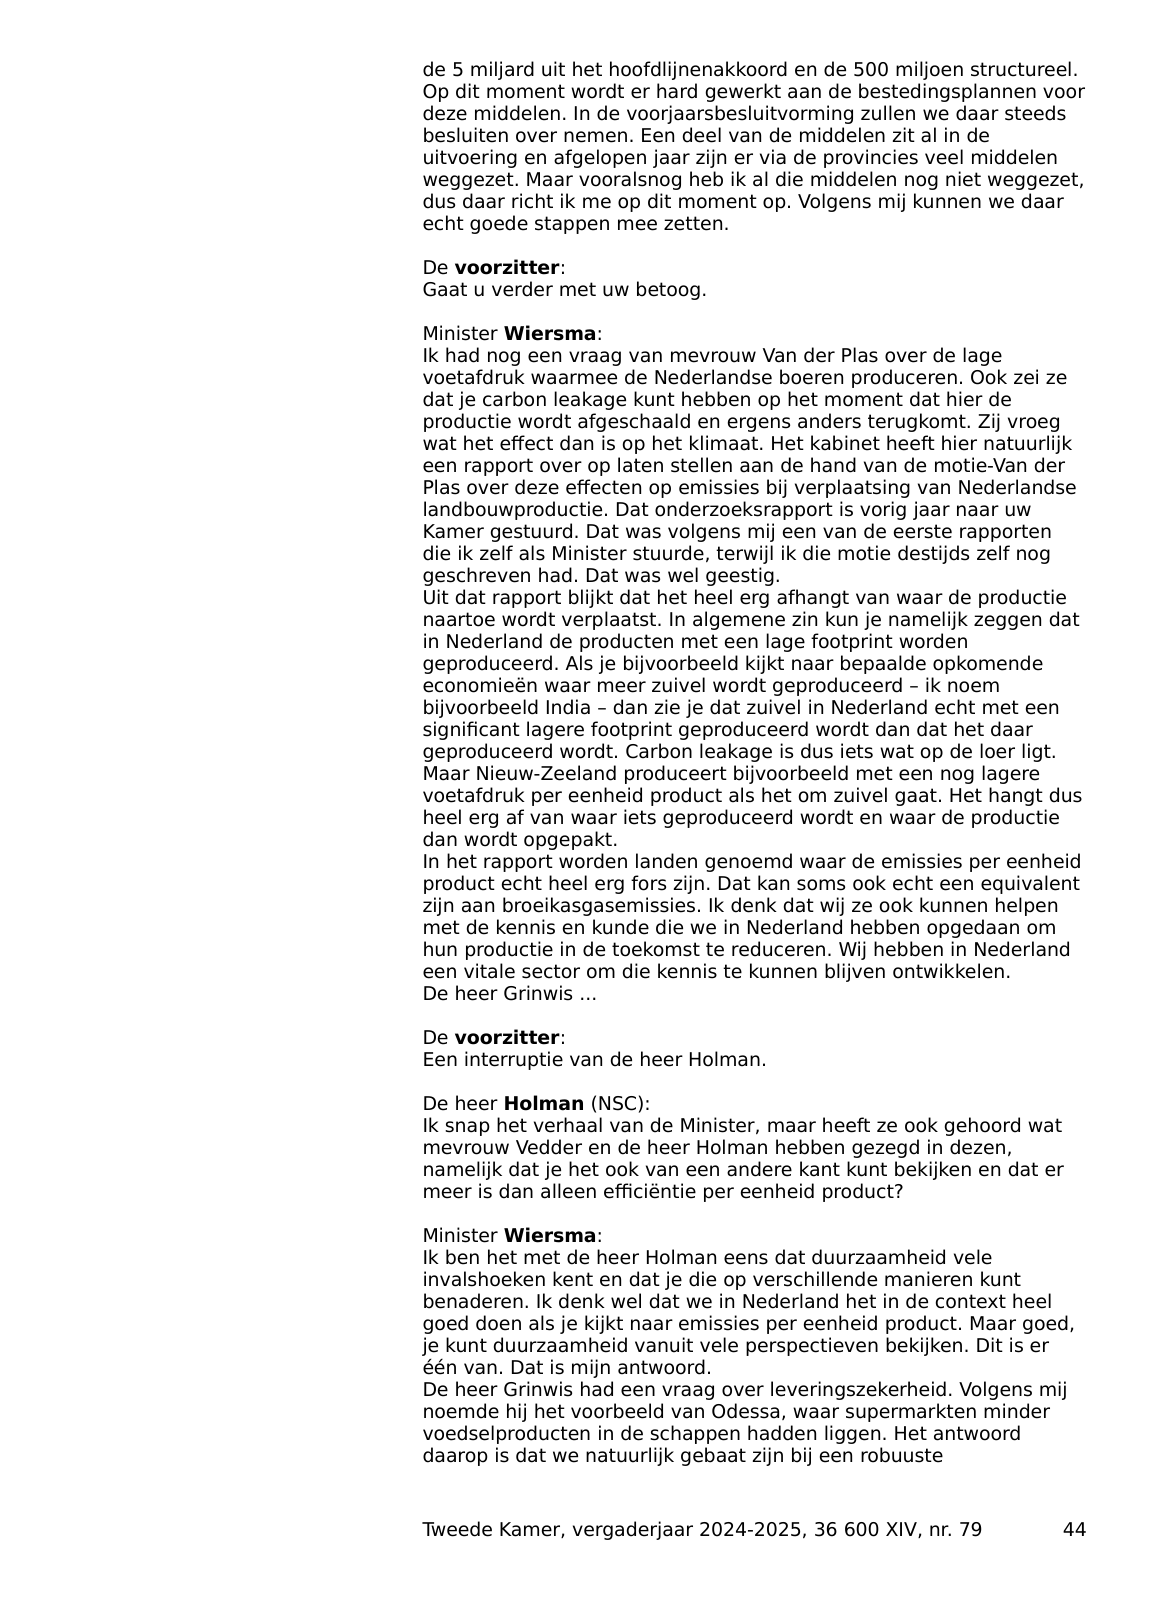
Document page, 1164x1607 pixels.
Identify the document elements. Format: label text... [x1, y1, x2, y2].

text Ik snap het verhaal van de Minister, maar heeft ze ook gehoord wat mevrouw Vedder en de heer Holman hebben gezegd in dezen, namelijk dat je het ook van een andere kant kunt bekijken en dat er meer is dan alleen efficiëntie per eenheid product? [422, 1115, 1087, 1203]
text De voorzitter: [422, 1027, 1087, 1049]
text De voorzitter: [422, 257, 1087, 279]
text Een interruptie van de heer Holman. [422, 1049, 1087, 1071]
text De heer Holman (NSC): [422, 1093, 1087, 1115]
text Gaat u verder met uw betoog. [422, 279, 1087, 301]
text De heer Grinwis ... [422, 983, 1087, 1004]
text De heer Grinwis had een vraag over leveringszekerheid. Volgens mij noemde hij het voorbeeld van Odessa, waar supermarkten minder voedselproducten in de schappen hadden liggen. Het antwoord daarop is dat we natuurlijk gebaat zijn bij een robuuste [422, 1379, 1087, 1467]
text de 5 miljard uit het hoofdlijnenakkoord en de 500 miljoen structureel. Op dit moment wordt er hard gewerkt aan de bestedingsplannen voor deze middelen. In de voorjaarsbesluitvorming zullen we daar steeds besluiten over nemen. Een deel van de middelen zit al in de uitvoering en afgelopen jaar zijn er via de provincies veel middelen weggezet. Maar vooralsnog heb ik al die middelen nog niet weggezet, dus daar richt ik me op dit moment op. Volgens mij kunnen we daar echt goede stappen mee zetten. [422, 59, 1087, 235]
text Minister Wiersma: [422, 1225, 1087, 1247]
text Uit dat rapport blijkt dat het heel erg afhangt van waar de productie naartoe wordt verplaatst. In algemene zin kun je namelijk zeggen dat in Nederland de producten met een lage footprint worden geproduceerd. Als je bijvoorbeeld kijkt naar bepaalde opkomende economieën waar meer zuivel wordt geproduceerd – ik noem bijvoorbeeld India – dan zie je dat zuivel in Nederland echt met een significant lagere footprint geproduceerd wordt dan dat het daar geproduceerd wordt. Carbon leakage is dus iets wat op de loer ligt. Maar Nieuw-Zeeland produceert bijvoorbeeld met een nog lagere voetafdruk per eenheid product als het om zuivel gaat. Het hangt dus heel erg af van waar iets geproduceerd wordt en waar de productie dan wordt opgepakt. [422, 587, 1087, 851]
text Ik had nog een vraag van mevrouw Van der Plas over de lage voetafdruk waarmee de Nederlandse boeren produceren. Ook zei ze dat je carbon leakage kunt hebben op het moment dat hier de productie wordt afgeschaald en ergens anders terugkomt. Zij vroeg wat het effect dan is op het klimaat. Het kabinet heeft hier natuurlijk een rapport over op laten stellen aan de hand van de motie-Van der Plas over deze effecten op emissies bij verplaatsing van Nederlandse landbouwproductie. Dat onderzoeksrapport is vorig jaar naar uw Kamer gestuurd. Dat was volgens mij een van de eerste rapporten die ik zelf als Minister stuurde, terwijl ik die motie destijds zelf nog geschreven had. Dat was wel geestig. [422, 345, 1087, 587]
text In het rapport worden landen genoemd waar de emissies per eenheid product echt heel erg fors zijn. Dat kan soms ook echt een equivalent zijn aan broeikasgasemissies. Ik denk dat wij ze ook kunnen helpen met de kennis en kunde die we in Nederland hebben opgedaan om hun productie in de toekomst te reduceren. Wij hebben in Nederland een vitale sector om die kennis te kunnen blijven ontwikkelen. [422, 851, 1087, 983]
text Minister Wiersma: [422, 323, 1087, 345]
text Ik ben het met de heer Holman eens dat duurzaamheid vele invalshoeken kent en dat je die op verschillende manieren kunt benaderen. Ik denk wel dat we in Nederland het in de context heel goed doen als je kijkt naar emissies per eenheid product. Maar goed, je kunt duurzaamheid vanuit vele perspectieven bekijken. Dit is er één van. Dat is mijn antwoord. [422, 1247, 1087, 1379]
